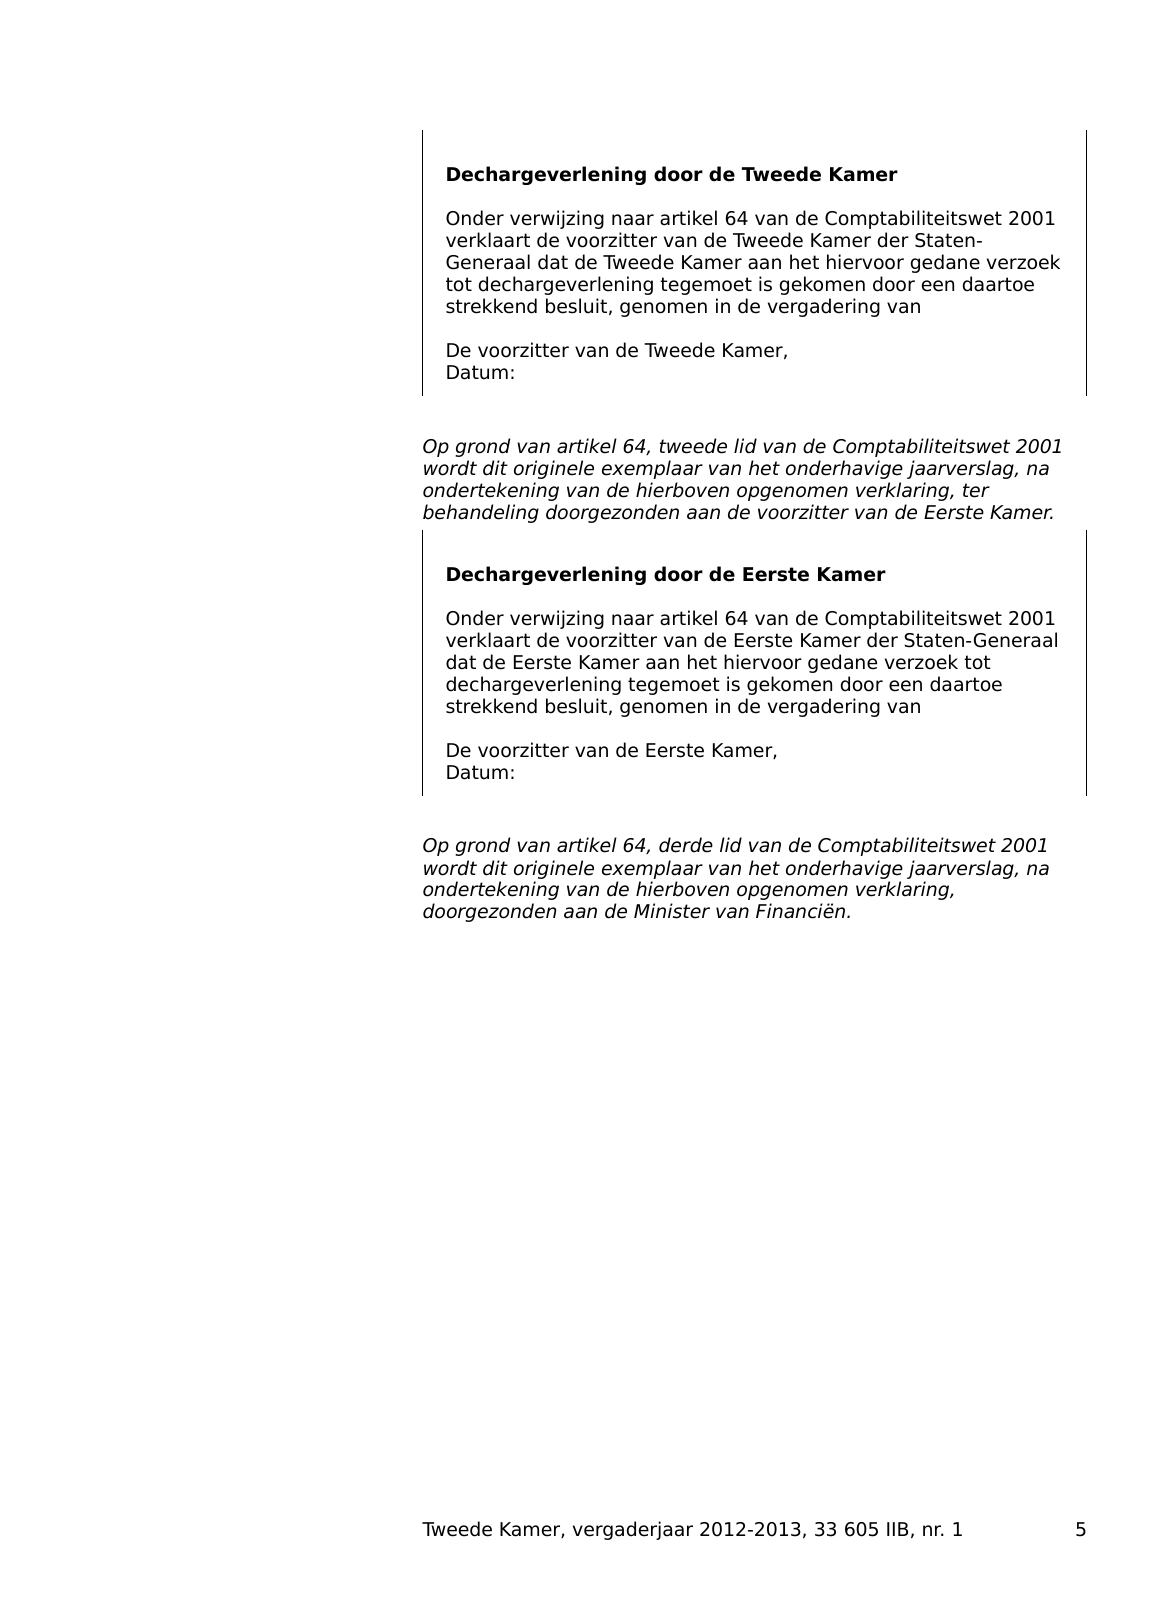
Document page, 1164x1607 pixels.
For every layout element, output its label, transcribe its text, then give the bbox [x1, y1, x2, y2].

table_header Dechargeverlening door de Eerste Kamer Onder verwijzing naar artikel 64 van de Comptabiliteitswet 2001 verklaart de voorzitter van de Eerste Kamer der Staten-Generaal dat de Eerste Kamer aan het hiervoor gedane verzoek tot dechargeverlening tegemoet is gekomen door een daartoe strekkend besluit, genomen in de vergadering van De voorzitter van de Eerste Kamer, Datum: [423, 530, 1086, 796]
text Op grond van artikel 64, derde lid van de Comptabiliteitswet 2001 wordt dit originele exemplaar van het onderhavige jaarverslag, na ondertekening van de hierboven opgenomen verklaring, doorgezonden aan de Minister van Financiën. [422, 835, 1087, 923]
text Op grond van artikel 64, tweede lid van de Comptabiliteitswet 2001 wordt dit originele exemplaar van het onderhavige jaarverslag, na ondertekening van de hierboven opgenomen verklaring, ter behandeling doorgezonden aan de voorzitter van de Eerste Kamer. [422, 436, 1087, 524]
table_header Dechargeverlening door de Tweede Kamer Onder verwijzing naar artikel 64 van de Comptabiliteitswet 2001 verklaart de voorzitter van de Tweede Kamer der Staten-Generaal dat de Tweede Kamer aan het hiervoor gedane verzoek tot dechargeverlening tegemoet is gekomen door een daartoe strekkend besluit, genomen in de vergadering van De voorzitter van de Tweede Kamer, Datum: [423, 130, 1086, 396]
